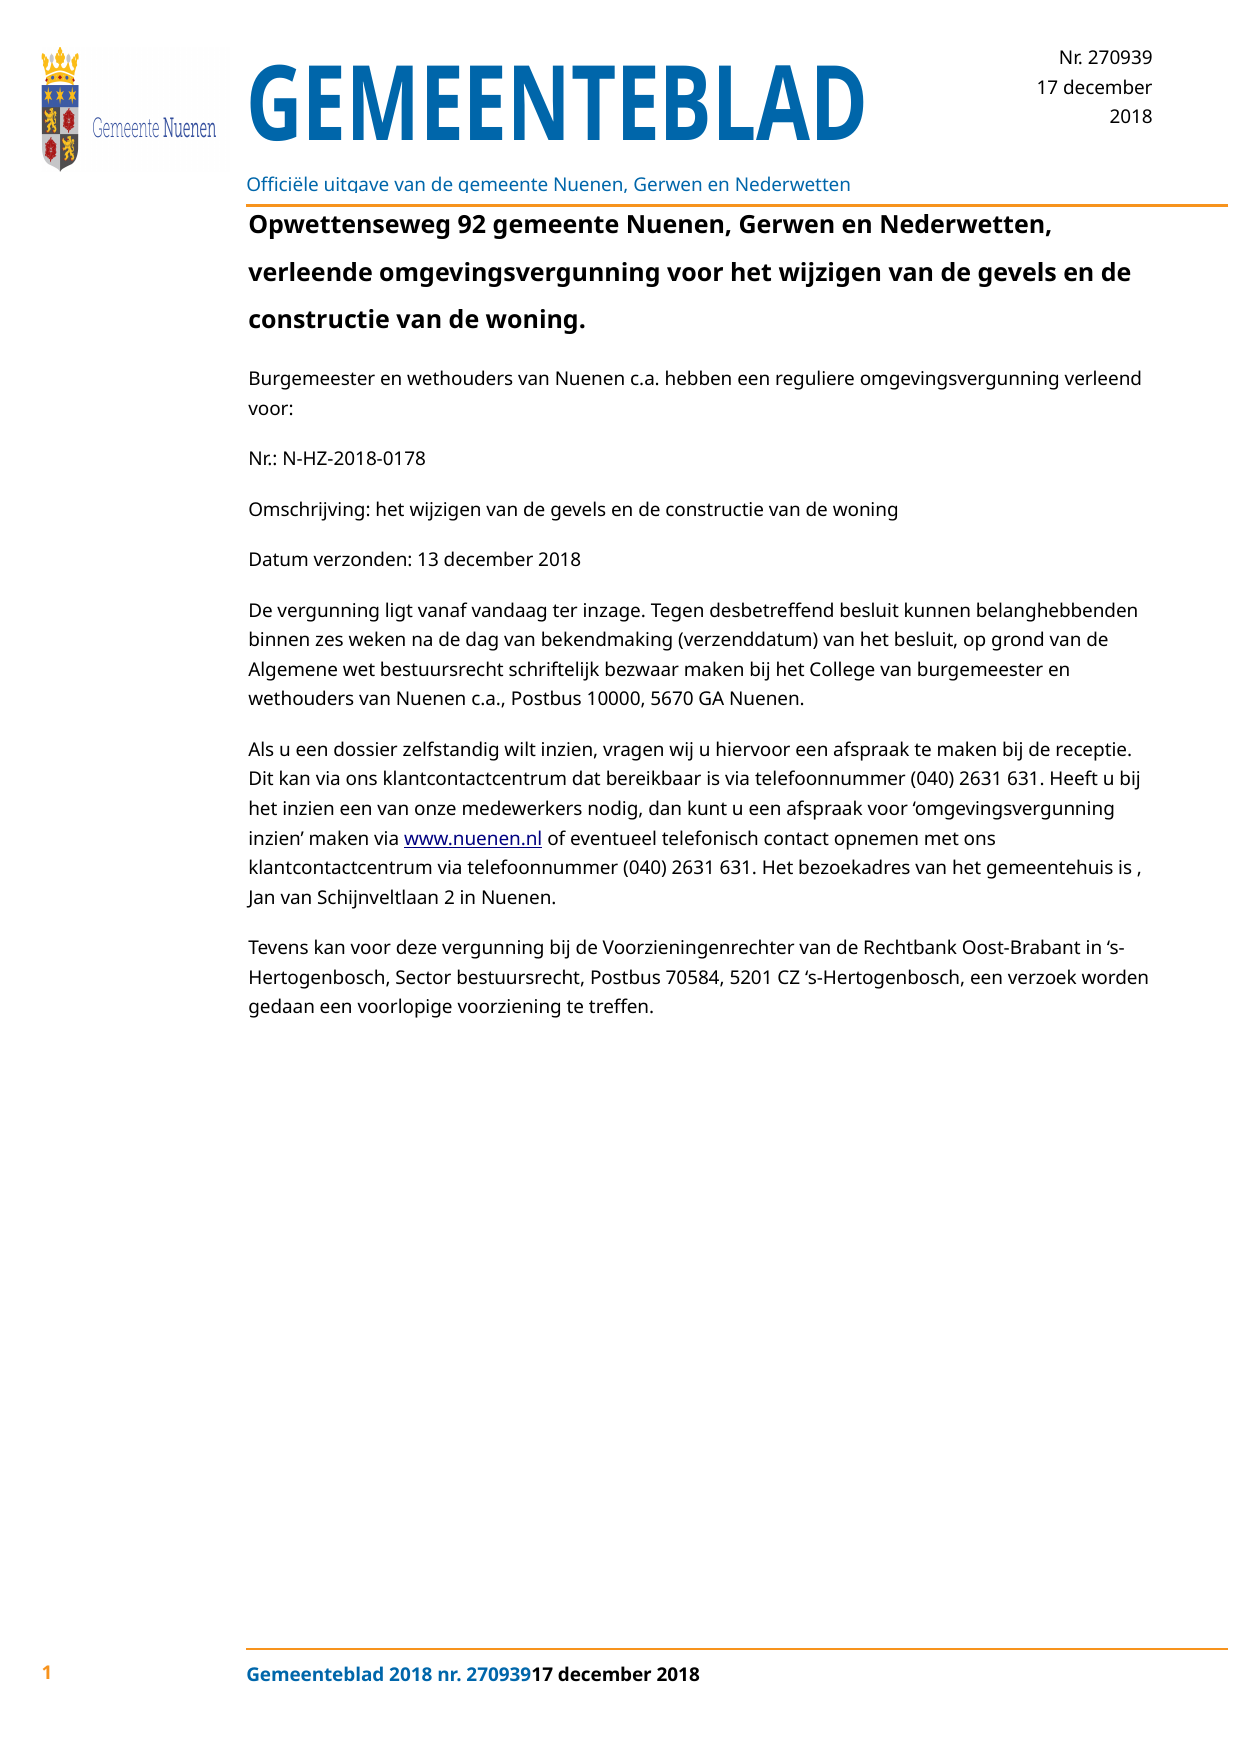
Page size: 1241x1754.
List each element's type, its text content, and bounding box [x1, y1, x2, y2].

text Als u een dossier zelfstandig wilt inzien, vragen wij u hiervoor een afspraak te maken bij de receptie. Dit kan via ons klantcontactcentrum dat bereikbaar is via telefoonnummer (040) 2631 631. Heeft u bij het inzien een van onze medewerkers nodig, dan kunt u een afspraak voor ‘omgevingsvergunning inzien’ maken via www.nuenen.nl of eventueel telefonisch contact opnemen met ons klantcontactcentrum via telefoonnummer (040) 2631 631. Het bezoekadres van het gemeentehuis is , Jan van Schijnveltlaan 2 in Nuenen. [248, 736, 1152, 909]
text Opwettenseweg 92 gemeente Nuenen, Gerwen en Nederwetten, verleende omgevingsvergunning voor het wijzigen van de gevels en de constructie van de woning. [248, 207, 1152, 336]
picture [41, 47, 231, 172]
text Datum verzonden: 13 december 2018 [248, 546, 1152, 572]
text Nr.: N-HZ-2018-0178 [248, 446, 1152, 471]
text Omschrijving: het wijzigen van de gevels en de constructie van de woning [248, 496, 1152, 522]
text Burgemeester en wethouders van Nuenen c.a. hebben een reguliere omgevingsvergunning verleend voor: [248, 366, 1152, 421]
text Tevens kan voor deze vergunning bij de Voorzieningenrechter van de Rechtbank Oost-Brabant in ‘s-Hertogenbosch, Sector bestuursrecht, Postbus 70584, 5201 CZ ‘s-Hertogenbosch, een verzoek worden gedaan een voorlopige voorziening te treffen. [248, 934, 1152, 1019]
text De vergunning ligt vanaf vandaag ter inzage. Tegen desbetreffend besluit kunnen belanghebbenden binnen zes weken na de dag van bekendmaking (verzenddatum) van het besluit, op grond van de Algemene wet bestuursrecht schriftelijk bezwaar maken bij het College van burgemeester en wethouders van Nuenen c.a., Postbus 10000, 5670 GA Nuenen. [248, 597, 1152, 711]
